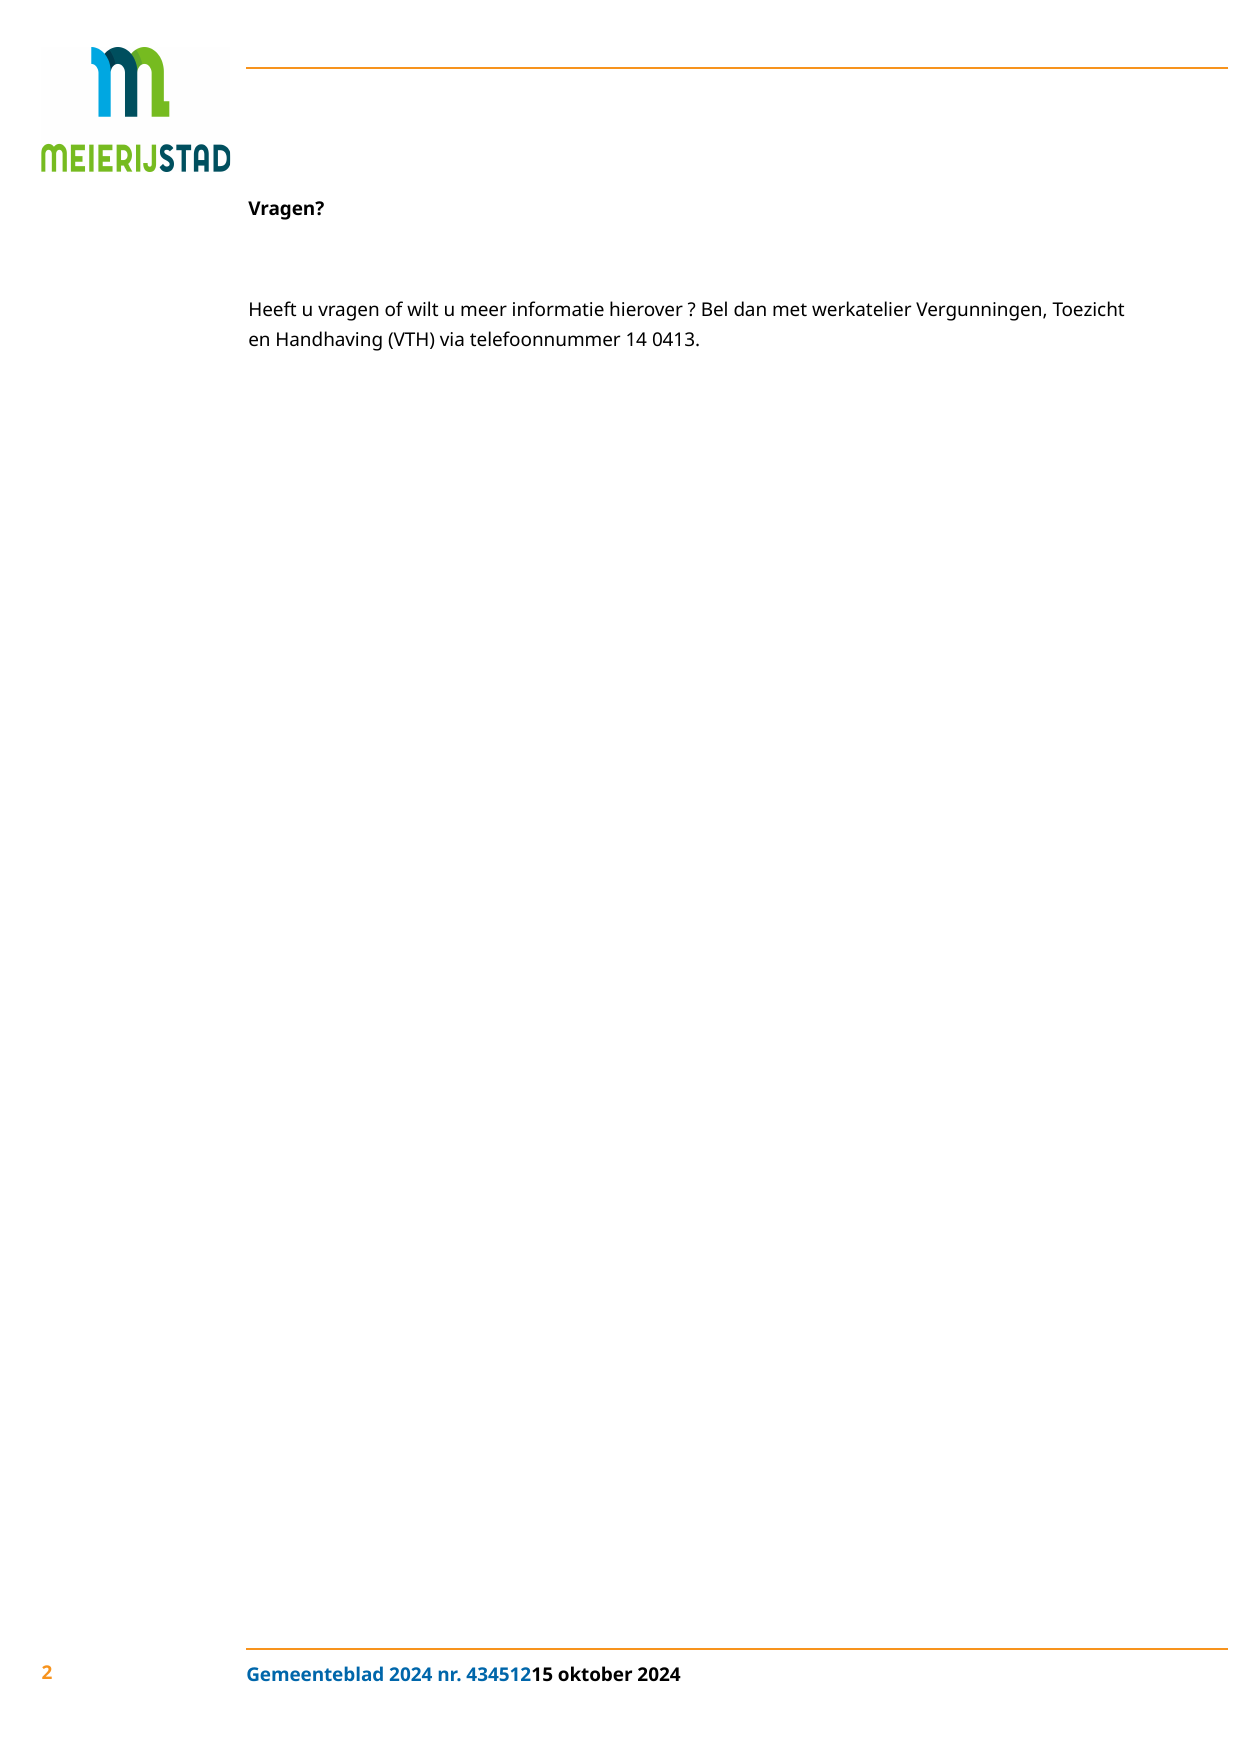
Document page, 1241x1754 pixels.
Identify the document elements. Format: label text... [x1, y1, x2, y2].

text Vragen? [248, 196, 1152, 221]
picture [41, 47, 231, 172]
text Heeft u vragen of wilt u meer informatie hierover ? Bel dan met werkatelier Vergunningen, Toezicht en Handhaving (VTH) via telefoonnummer 14 0413. [248, 296, 1152, 352]
